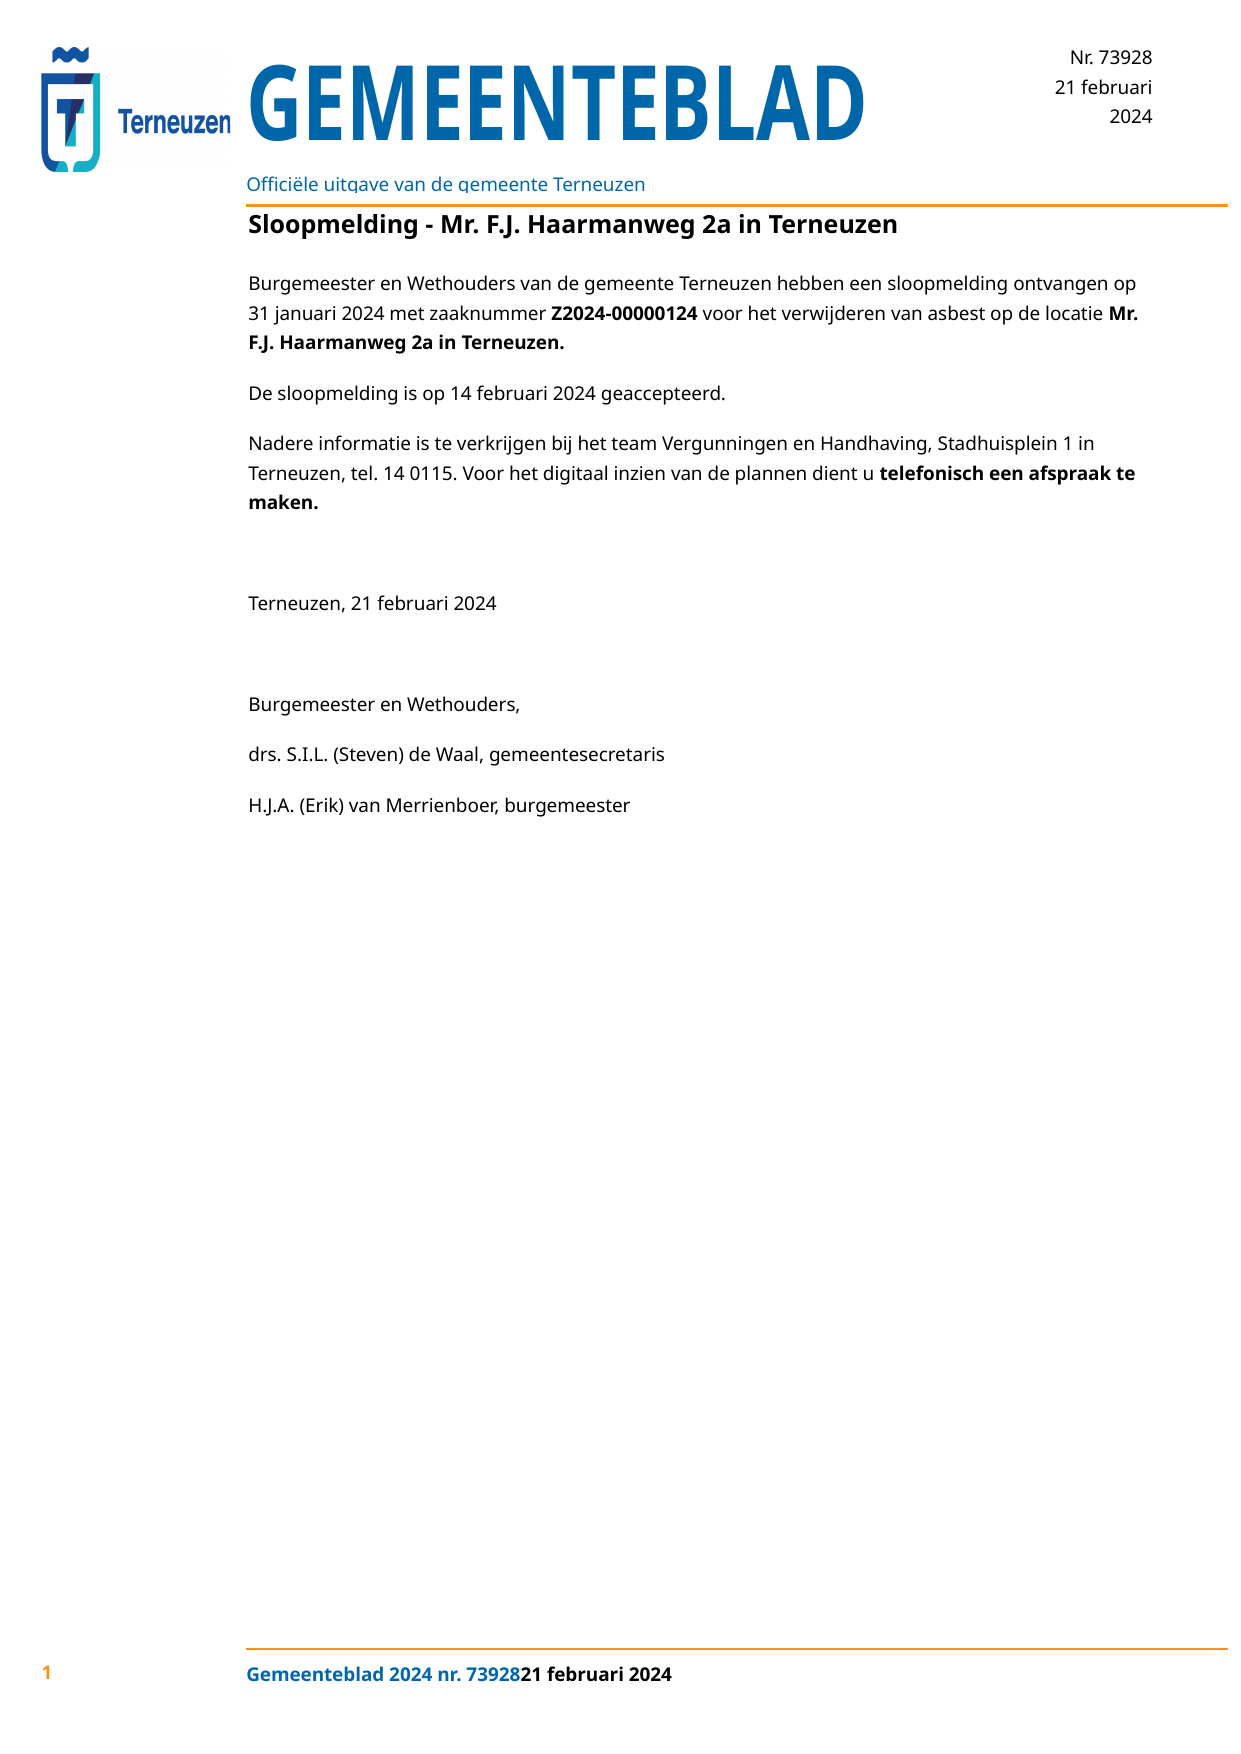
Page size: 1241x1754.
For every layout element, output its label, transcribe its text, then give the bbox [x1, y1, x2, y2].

text Terneuzen, 21 februari 2024 [248, 590, 1152, 616]
picture [41, 47, 231, 172]
text Burgemeester en Wethouders van de gemeente Terneuzen hebben een sloopmelding ontvangen op 31 januari 2024 met zaaknummer Z2024-00000124 voor het verwijderen van asbest op de locatie Mr. F.J. Haarmanweg 2a in Terneuzen. [248, 270, 1152, 355]
text Burgemeester en Wethouders, [248, 691, 1152, 717]
text De sloopmelding is op 14 februari 2024 geaccepteerd. [248, 380, 1152, 406]
text Nadere informatie is te verkrijgen bij het team Vergunningen en Handhaving, Stadhuisplein 1 in Terneuzen, tel. 14 0115. Voor het digitaal inzien van de plannen dient u telefonisch een afspraak te maken. [248, 430, 1152, 515]
text Sloopmelding - Mr. F.J. Haarmanweg 2a in Terneuzen [248, 207, 1152, 241]
text H.J.A. (Erik) van Merrienboer, burgemeester [248, 792, 1152, 818]
text drs. S.I.L. (Steven) de Waal, gemeentesecretaris [248, 742, 1152, 767]
